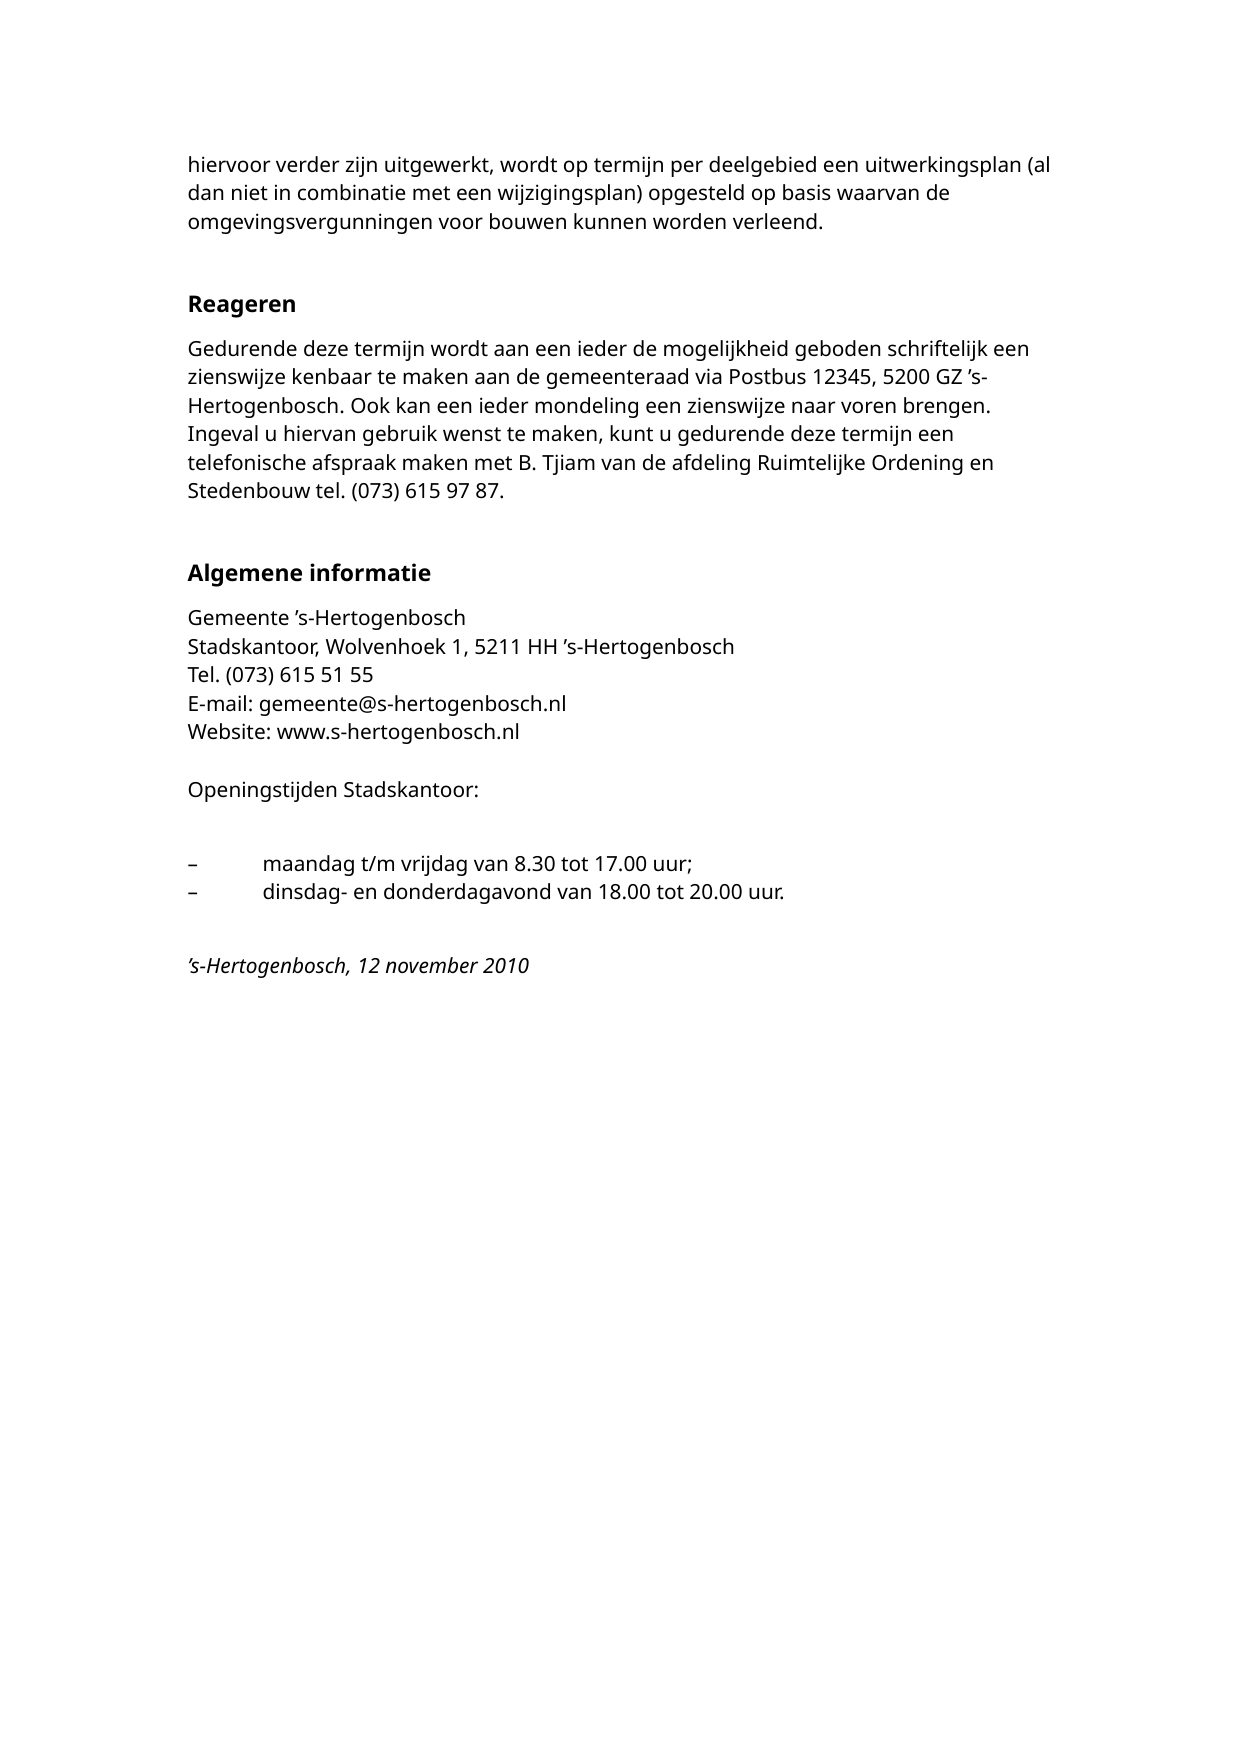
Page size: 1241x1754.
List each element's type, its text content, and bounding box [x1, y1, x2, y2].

text Website: www.s-hertogenbosch.nl [187, 717, 1053, 746]
list dinsdag- en donderdagavond van 18.00 tot 20.00 uur. [187, 877, 1053, 906]
text ’s-Hertogenbosch, 12 november 2010 [187, 951, 1053, 979]
subtitle Algemene informatie [187, 557, 1053, 588]
text Stadskantoor, Wolvenhoek 1, 5211 HH ’s-Hertogenbosch [187, 632, 1053, 660]
text E-mail: gemeente@s-hertogenbosch.nl [187, 689, 1053, 717]
text Gedurende deze termijn wordt aan een ieder de mogelijkheid geboden schriftelijk een zienswijze kenbaar te maken aan de gemeenteraad via Postbus 12345, 5200 GZ ’s-Hertogenbosch. Ook kan een ieder mondeling een zienswijze naar voren brengen. Ingeval u hiervan gebruik wenst te maken, kunt u gedurende deze termijn een telefonische afspraak maken met B. Tjiam van de afdeling Ruimtelijke Ordening en Stedenbouw tel. (073) 615 97 87. [187, 334, 1053, 505]
subtitle Reageren [187, 288, 1053, 319]
text Openingstijden Stadskantoor: [187, 776, 1053, 804]
text hiervoor verder zijn uitgewerkt, wordt op termijn per deelgebied een uitwerkingsplan (al dan niet in combinatie met een wijzigingsplan) opgesteld op basis waarvan de omgevingsvergunningen voor bouwen kunnen worden verleend. [187, 150, 1053, 235]
text Tel. (073) 615 51 55 [187, 660, 1053, 689]
list maandag t/m vrijdag van 8.30 tot 17.00 uur; [187, 849, 1053, 877]
text Gemeente ’s-Hertogenbosch [187, 603, 1053, 632]
